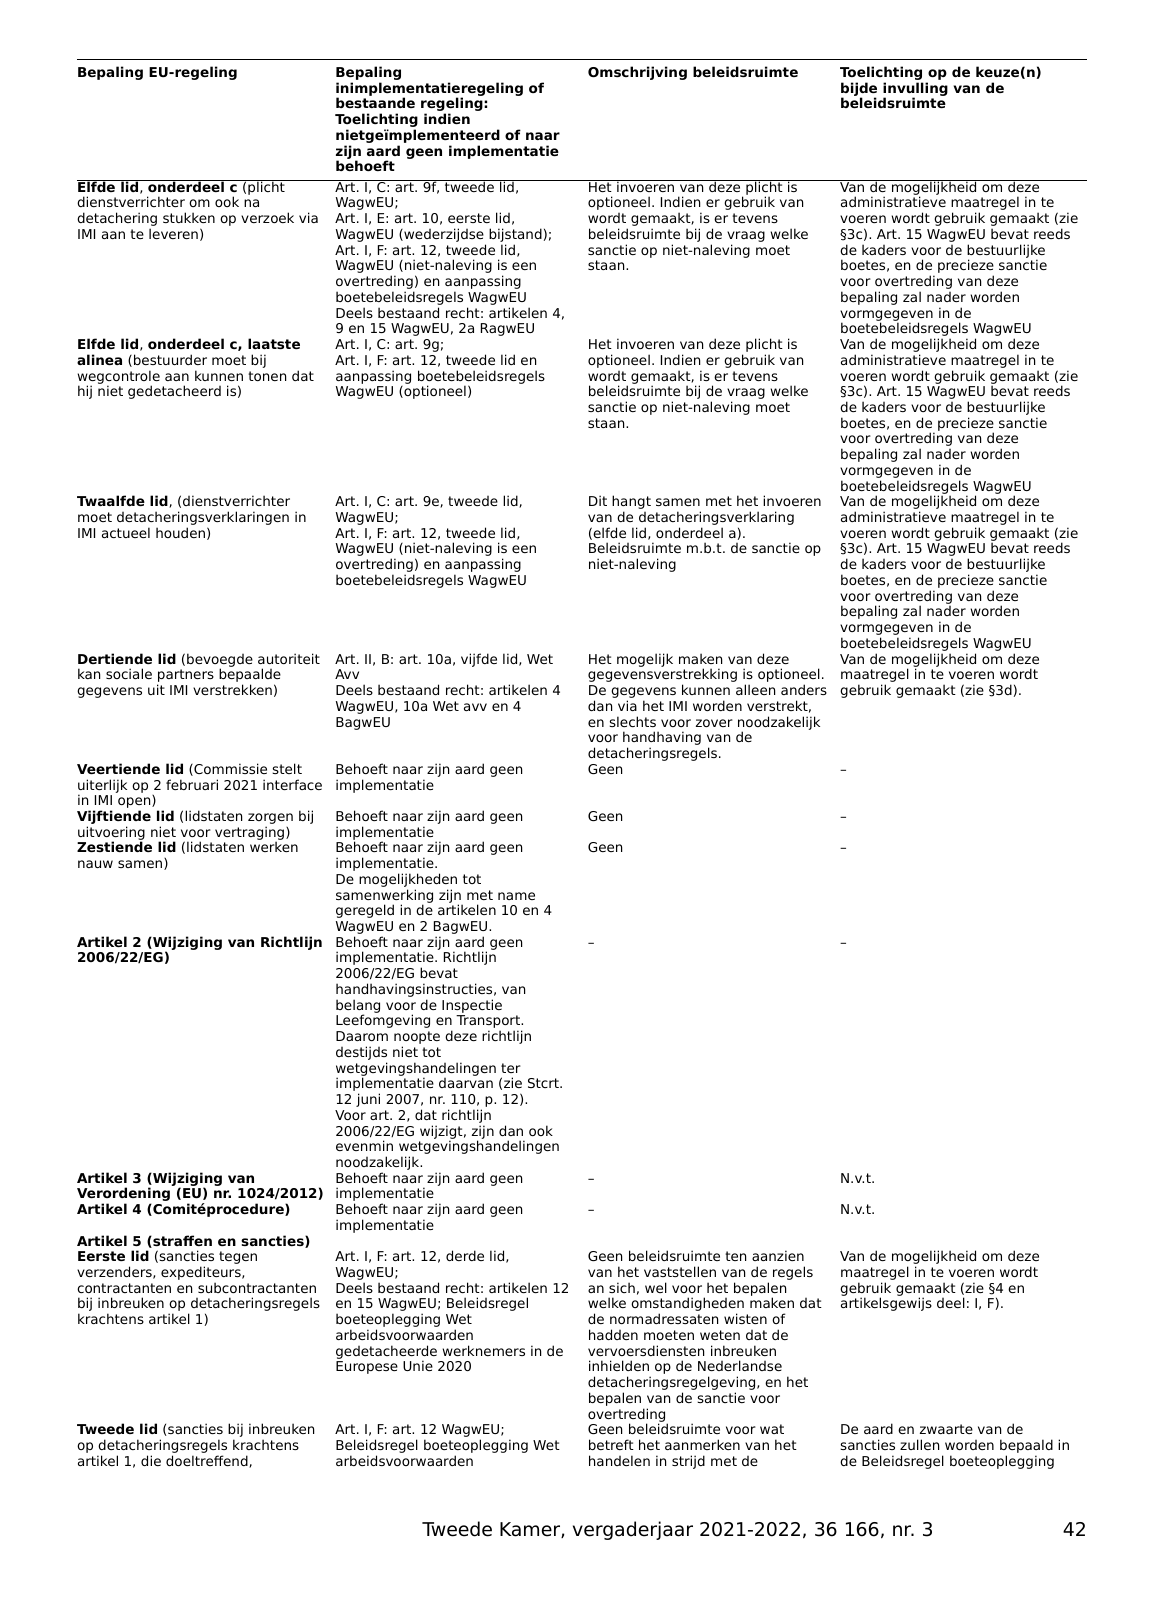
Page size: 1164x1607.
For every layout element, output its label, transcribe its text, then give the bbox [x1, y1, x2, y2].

table_cell Behoeft naar zijn aard geen implementatie [329, 762, 582, 809]
table_cell Behoeft naar zijn aard geen implementatie [329, 809, 582, 840]
table_cell Artikel 4 (Comitéprocedure) [77, 1202, 329, 1233]
table_cell Behoeft naar zijn aard geen implementatie [329, 1202, 582, 1233]
table_cell [834, 1234, 1087, 1249]
table_cell Twaalfde lid, (dienstverrichter moet detacheringsverklaringen in IMI actueel houden) [77, 494, 329, 651]
table_cell Artikel 2 (Wijziging van Richtlijn 2006/22/EG) [77, 935, 329, 1171]
table_cell Vijftiende lid (lidstaten zorgen bij uitvoering niet voor vertraging) [77, 809, 329, 840]
table_cell Veertiende lid (Commissie stelt uiterlijk op 2 februari 2021 interface in IMI open) [77, 762, 329, 809]
table_cell Het mogelijk maken van deze gegevensverstrekking is optioneel. De gegevens kunnen alleen anders dan via het IMI worden verstrekt, en slechts voor zover noodzakelijk voor handhaving van de detacheringsregels. [582, 651, 834, 762]
table_cell Art. I, F: art. 12, derde lid, WagwEU; Deels bestaand recht: artikelen 12 en 15 WagwEU; Beleidsregel boeteoplegging Wet arbeidsvoorwaarden gedetacheerde werknemers in de Europese Unie 2020 [329, 1249, 582, 1422]
table_cell Tweede lid (sancties bij inbreuken op detacheringsregels krachtens artikel 1, die doeltreffend, [77, 1422, 329, 1469]
table_cell Van de mogelijkheid om deze maatregel in te voeren wordt gebruik gemaakt (zie §4 en artikelsgewijs deel: I, F). [834, 1249, 1087, 1422]
table_cell – [834, 762, 1087, 809]
table_cell Behoeft naar zijn aard geen implementatie [329, 1171, 582, 1202]
table_cell Van de mogelijkheid om deze administratieve maatregel in te voeren wordt gebruik gemaakt (zie §3c). Art. 15 WagwEU bevat reeds de kaders voor de bestuurlijke boetes, en de precieze sanctie voor overtreding van deze bepaling zal nader worden vormgegeven in de boetebeleidsregels WagwEU [834, 337, 1087, 494]
table_cell [582, 1234, 834, 1249]
table_cell Elfde lid, onderdeel c (plicht dienstverrichter om ook na detachering stukken op verzoek via IMI aan te leveren) [77, 181, 329, 337]
table_cell Artikel 5 (straffen en sancties) [77, 1234, 329, 1249]
table_cell Zestiende lid (lidstaten werken nauw samen) [77, 840, 329, 934]
table_header Toelichting op de keuze(n) bijde invulling van de beleidsruimte [834, 60, 1087, 179]
table_cell [329, 1234, 582, 1249]
table_cell Het invoeren van deze plicht is optioneel. Indien er gebruik van wordt gemaakt, is er tevens beleidsruimte bij de vraag welke sanctie op niet-naleving moet staan. [582, 337, 834, 494]
table_cell N.v.t. [834, 1202, 1087, 1233]
table_cell – [582, 1202, 834, 1233]
table_cell Art. I, C: art. 9f, tweede lid, WagwEU; Art. I, E: art. 10, eerste lid, WagwEU (wederzijdse bijstand); Art. I, F: art. 12, tweede lid, WagwEU (niet-naleving is een overtreding) en aanpassing boetebeleidsregels WagwEU Deels bestaand recht: artikelen 4, 9 en 15 WagwEU, 2a RagwEU [329, 181, 582, 337]
table_cell Dertiende lid (bevoegde autoriteit kan sociale partners bepaalde gegevens uit IMI verstrekken) [77, 651, 329, 762]
table_cell De aard en zwaarte van de sancties zullen worden bepaald in de Beleidsregel boeteoplegging [834, 1422, 1087, 1469]
table_cell Art. I, C: art. 9g; Art. I, F: art. 12, tweede lid en aanpassing boetebeleidsregels WagwEU (optioneel) [329, 337, 582, 494]
table_cell – [582, 935, 834, 1171]
table_cell – [582, 1171, 834, 1202]
table_cell – [834, 809, 1087, 840]
table_cell – [834, 935, 1087, 1171]
table_cell – [834, 840, 1087, 934]
table_cell Elfde lid, onderdeel c, laatste alinea (bestuurder moet bij wegcontrole aan kunnen tonen dat hij niet gedetacheerd is) [77, 337, 329, 494]
table_cell Geen beleidsruimte voor wat betreft het aanmerken van het handelen in strijd met de [582, 1422, 834, 1469]
table_cell Art. I, C: art. 9e, tweede lid, WagwEU; Art. I, F: art. 12, tweede lid, WagwEU (niet-naleving is een overtreding) en aanpassing boetebeleidsregels WagwEU [329, 494, 582, 651]
table_cell Art. II, B: art. 10a, vijfde lid, Wet Avv Deels bestaand recht: artikelen 4 WagwEU, 10a Wet avv en 4 BagwEU [329, 651, 582, 762]
table_header Bepaling inimplementatieregeling of bestaande regeling: Toelichting indien nietgeïmplementeerd of naar zijn aard geen implementatie behoeft [329, 60, 582, 179]
table_cell Van de mogelijkheid om deze maatregel in te voeren wordt gebruik gemaakt (zie §3d). [834, 651, 1087, 762]
table_cell Art. I, F: art. 12 WagwEU; Beleidsregel boeteoplegging Wet arbeidsvoorwaarden [329, 1422, 582, 1469]
table_cell Het invoeren van deze plicht is optioneel. Indien er gebruik van wordt gemaakt, is er tevens beleidsruimte bij de vraag welke sanctie op niet-naleving moet staan. [582, 181, 834, 337]
table_cell N.v.t. [834, 1171, 1087, 1202]
table_cell Dit hangt samen met het invoeren van de detacheringsverklaring (elfde lid, onderdeel a). Beleidsruimte m.b.t. de sanctie op niet-naleving [582, 494, 834, 651]
table_header Omschrijving beleidsruimte [582, 60, 834, 179]
table_cell Artikel 3 (Wijziging van Verordening (EU) nr. 1024/2012) [77, 1171, 329, 1202]
table_header Bepaling EU-regeling [77, 60, 329, 179]
table_cell Behoeft naar zijn aard geen implementatie. De mogelijkheden tot samenwerking zijn met name geregeld in de artikelen 10 en 4 WagwEU en 2 BagwEU. [329, 840, 582, 934]
table_cell Eerste lid (sancties tegen verzenders, expediteurs, contractanten en subcontractanten bij inbreuken op detacheringsregels krachtens artikel 1) [77, 1249, 329, 1422]
table_cell Geen [582, 809, 834, 840]
table_cell Geen beleidsruimte ten aanzien van het vaststellen van de regels an sich, wel voor het bepalen welke omstandigheden maken dat de normadressaten wisten of hadden moeten weten dat de vervoersdiensten inbreuken inhielden op de Nederlandse detacheringsregelgeving, en het bepalen van de sanctie voor overtreding [582, 1249, 834, 1422]
table_cell Geen [582, 762, 834, 809]
table_cell Behoeft naar zijn aard geen implementatie. Richtlijn 2006/22/EG bevat handhavingsinstructies, van belang voor de Inspectie Leefomgeving en Transport. Daarom noopte deze richtlijn destijds niet tot wetgevingshandelingen ter implementatie daarvan (zie Stcrt. 12 juni 2007, nr. 110, p. 12). Voor art. 2, dat richtlijn 2006/22/EG wijzigt, zijn dan ook evenmin wetgevingshandelingen noodzakelijk. [329, 935, 582, 1171]
table_cell Geen [582, 840, 834, 934]
table_cell Van de mogelijkheid om deze administratieve maatregel in te voeren wordt gebruik gemaakt (zie §3c). Art. 15 WagwEU bevat reeds de kaders voor de bestuurlijke boetes, en de precieze sanctie voor overtreding van deze bepaling zal nader worden vormgegeven in de boetebeleidsregels WagwEU [834, 494, 1087, 651]
table_cell Van de mogelijkheid om deze administratieve maatregel in te voeren wordt gebruik gemaakt (zie §3c). Art. 15 WagwEU bevat reeds de kaders voor de bestuurlijke boetes, en de precieze sanctie voor overtreding van deze bepaling zal nader worden vormgegeven in de boetebeleidsregels WagwEU [834, 181, 1087, 337]
